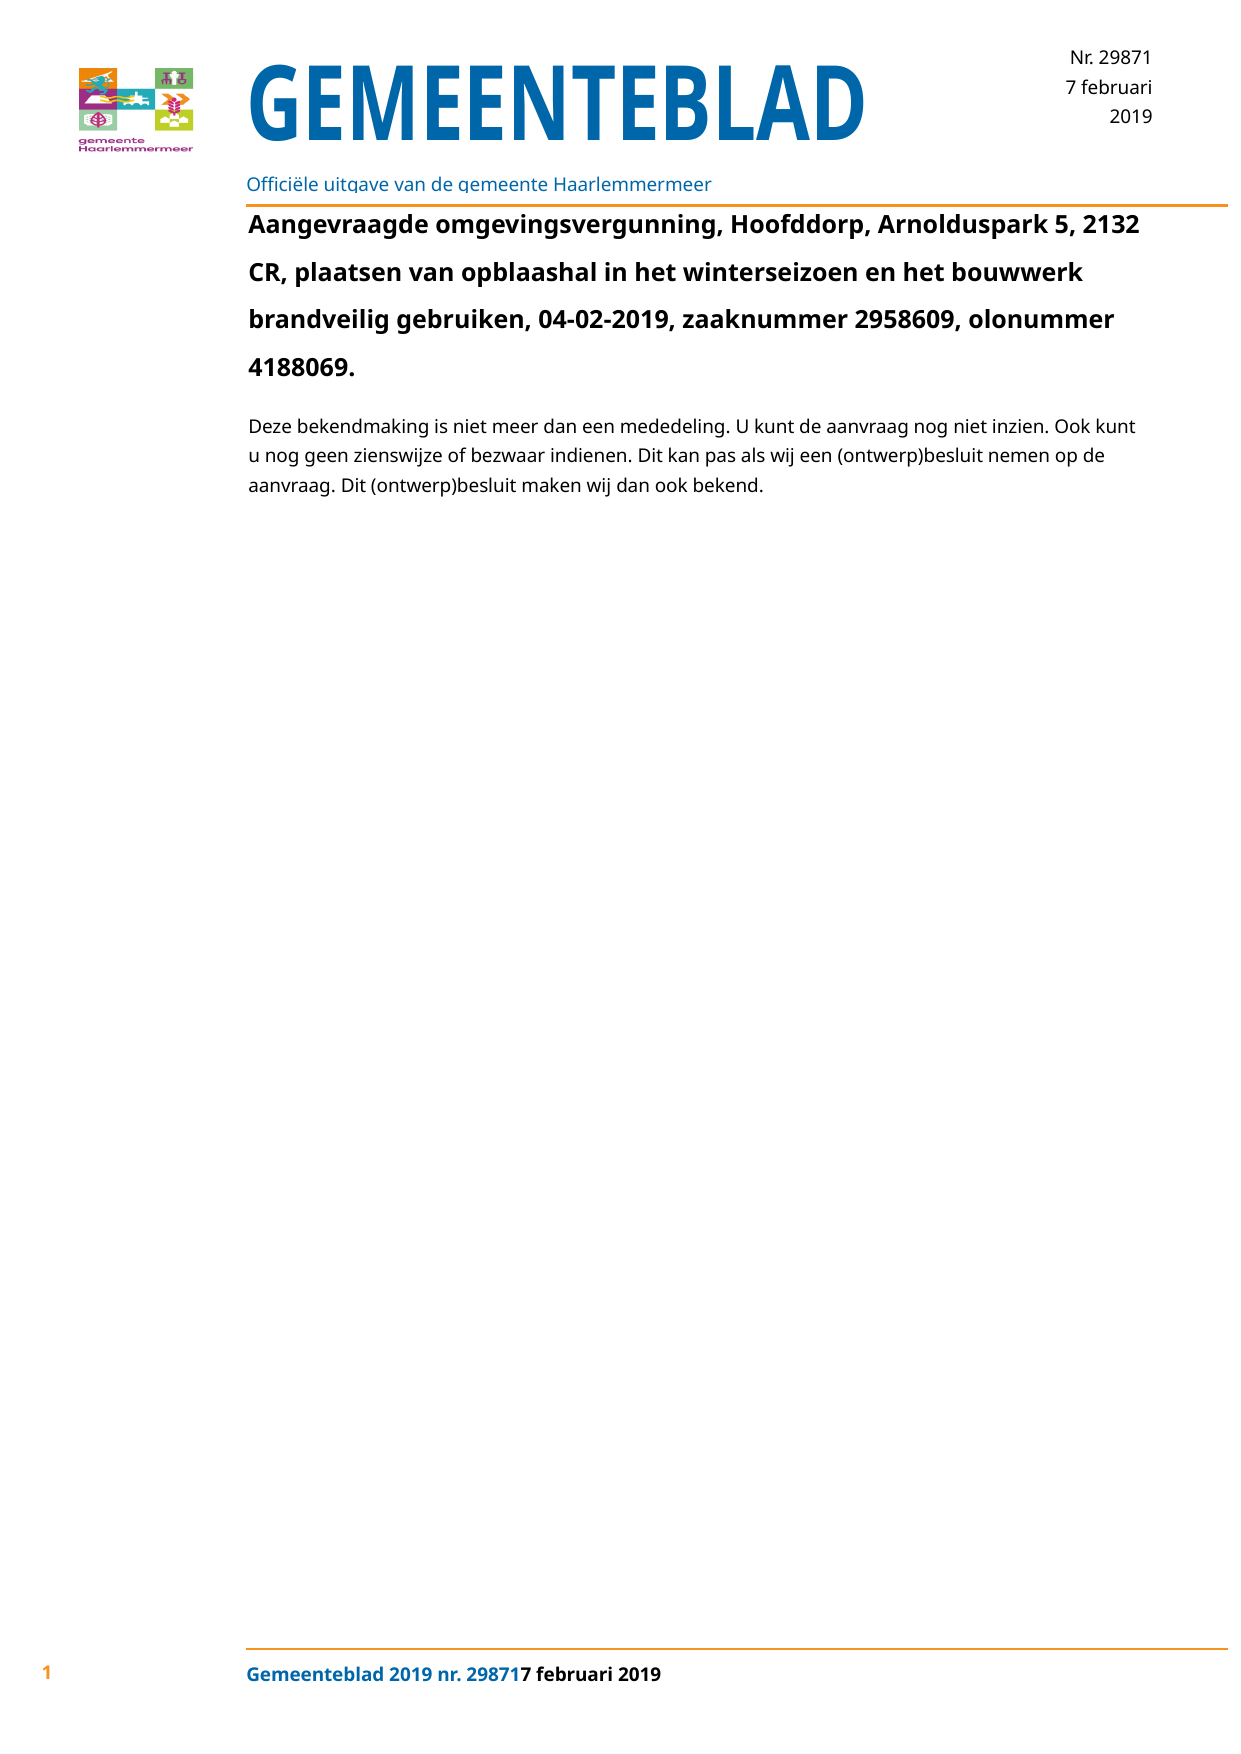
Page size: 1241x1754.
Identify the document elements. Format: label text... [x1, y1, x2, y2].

text Deze bekendmaking is niet meer dan een mededeling. U kunt de aanvraag nog niet inzien. Ook kunt u nog geen zienswijze of bezwaar indienen. Dit kan pas als wij een (ontwerp)besluit nemen op de aanvraag. Dit (ontwerp)besluit maken wij dan ook bekend. [248, 413, 1152, 498]
picture [41, 47, 231, 172]
text Aangevraagde omgevingsvergunning, Hoofddorp, Arnolduspark 5, 2132 CR, plaatsen van opblaashal in het winterseizoen en het bouwwerk brandveilig gebruiken, 04-02-2019, zaaknummer 2958609, olonummer 4188069. [248, 207, 1152, 384]
